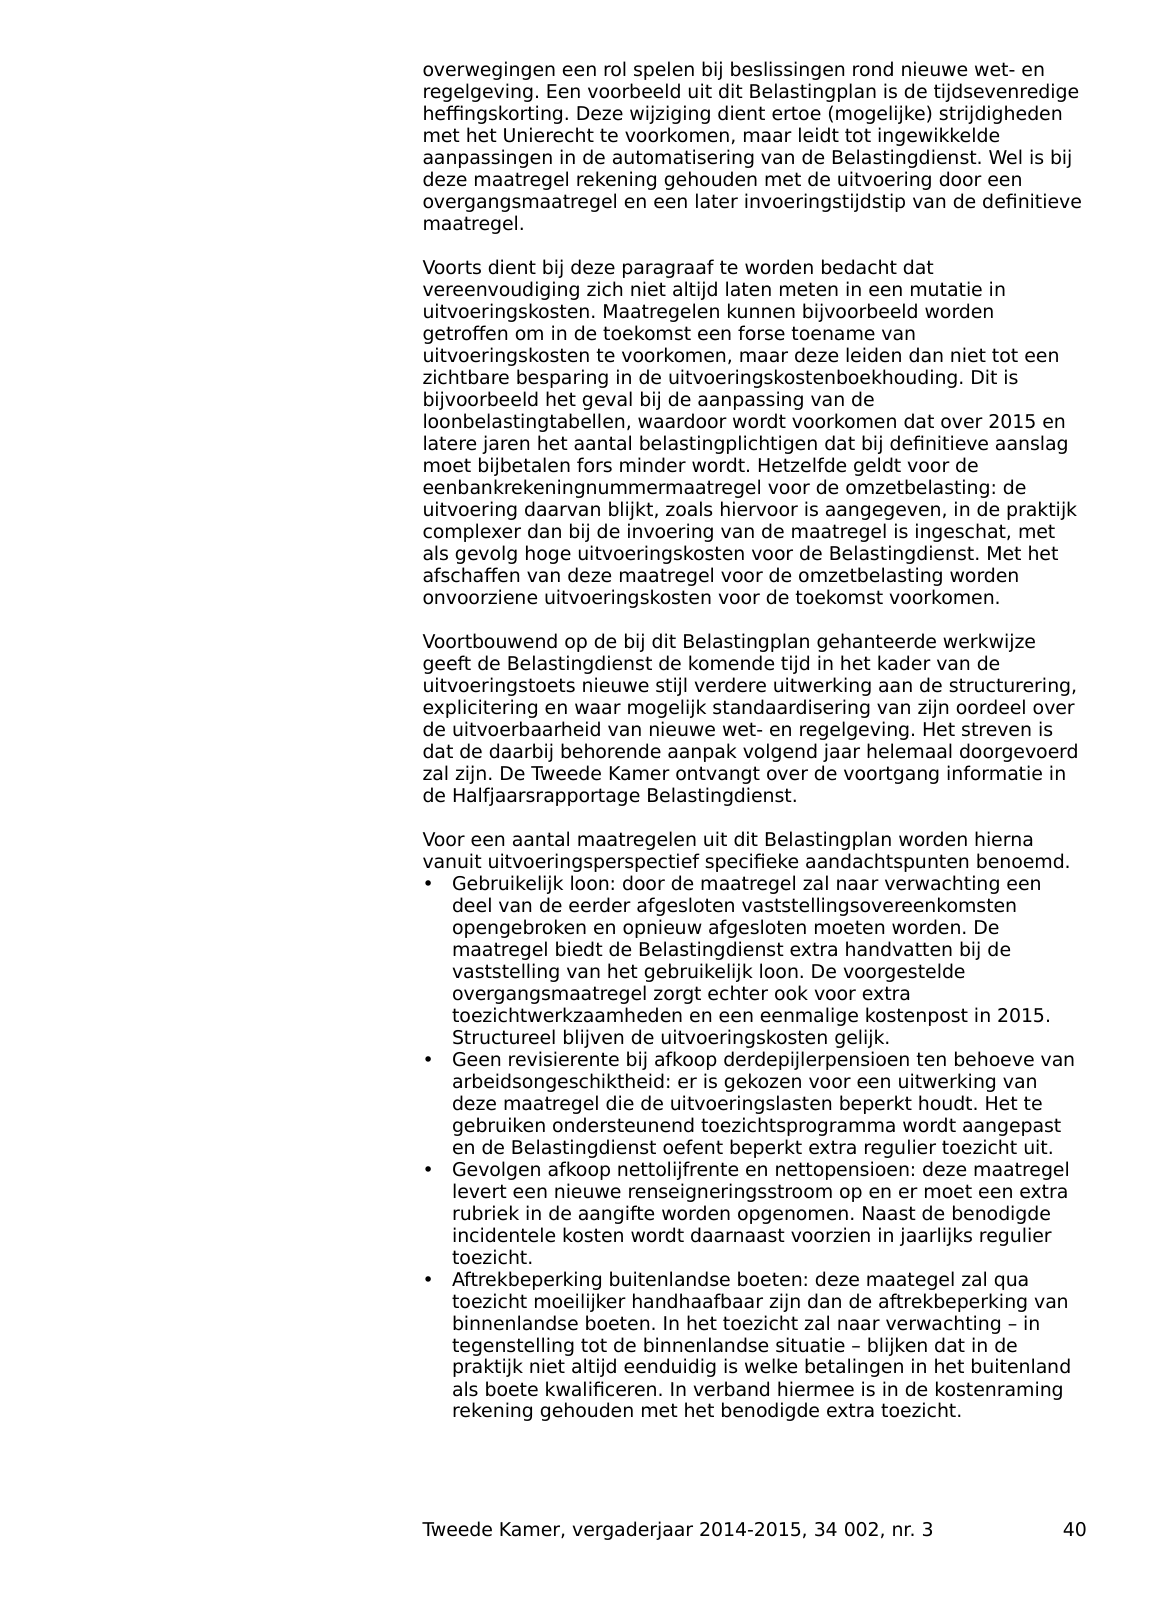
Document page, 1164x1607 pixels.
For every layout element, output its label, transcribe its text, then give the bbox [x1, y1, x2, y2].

text Voortbouwend op de bij dit Belastingplan gehanteerde werkwijze geeft de Belastingdienst de komende tijd in het kader van de uitvoeringstoets nieuwe stijl verdere uitwerking aan de structurering, explicitering en waar mogelijk standaardisering van zijn oordeel over de uitvoerbaarheid van nieuwe wet- en regelgeving. Het streven is dat de daarbij behorende aanpak volgend jaar helemaal doorgevoerd zal zijn. De Tweede Kamer ontvangt over de voortgang informatie in de Halfjaarsrapportage Belastingdienst. [422, 631, 1087, 807]
text Voorts dient bij deze paragraaf te worden bedacht dat vereenvoudiging zich niet altijd laten meten in een mutatie in uitvoeringskosten. Maatregelen kunnen bijvoorbeeld worden getroffen om in de toekomst een forse toename van uitvoeringskosten te voorkomen, maar deze leiden dan niet tot een zichtbare besparing in de uitvoeringskostenboekhouding. Dit is bijvoorbeeld het geval bij de aanpassing van de loonbelastingtabellen, waardoor wordt voorkomen dat over 2015 en latere jaren het aantal belastingplichtigen dat bij definitieve aanslag moet bijbetalen fors minder wordt. Hetzelfde geldt voor de eenbankrekeningnummermaatregel voor de omzetbelasting: de uitvoering daarvan blijkt, zoals hiervoor is aangegeven, in de praktijk complexer dan bij de invoering van de maatregel is ingeschat, met als gevolg hoge uitvoeringskosten voor de Belastingdienst. Met het afschaffen van deze maatregel voor de omzetbelasting worden onvoorziene uitvoeringskosten voor de toekomst voorkomen. [422, 257, 1087, 609]
text • Gevolgen afkoop nettolijfrente en nettopensioen: deze maatregel levert een nieuwe renseigneringsstroom op en er moet een extra rubriek in de aangifte worden opgenomen. Naast de benodigde incidentele kosten wordt daarnaast voorzien in jaarlijks regulier toezicht. [422, 1159, 1087, 1268]
text Voor een aantal maatregelen uit dit Belastingplan worden hierna vanuit uitvoeringsperspectief specifieke aandachtspunten benoemd. [422, 829, 1087, 873]
text • Aftrekbeperking buitenlandse boeten: deze maategel zal qua toezicht moeilijker handhaafbaar zijn dan de aftrekbeperking van binnenlandse boeten. In het toezicht zal naar verwachting – in tegenstelling tot de binnenlandse situatie – blijken dat in de praktijk niet altijd eenduidig is welke betalingen in het buitenland als boete kwalificeren. In verband hiermee is in de kostenraming rekening gehouden met het benodigde extra toezicht. [422, 1268, 1087, 1422]
text overwegingen een rol spelen bij beslissingen rond nieuwe wet- en regelgeving. Een voorbeeld uit dit Belastingplan is de tijdsevenredige heffingskorting. Deze wijziging dient ertoe (mogelijke) strijdigheden met het Unierecht te voorkomen, maar leidt tot ingewikkelde aanpassingen in de automatisering van de Belastingdienst. Wel is bij deze maatregel rekening gehouden met de uitvoering door een overgangsmaatregel en een later invoeringstijdstip van de definitieve maatregel. [422, 59, 1087, 235]
text • Gebruikelijk loon: door de maatregel zal naar verwachting een deel van de eerder afgesloten vaststellingsovereenkomsten opengebroken en opnieuw afgesloten moeten worden. De maatregel biedt de Belastingdienst extra handvatten bij de vaststelling van het gebruikelijk loon. De voorgestelde overgangsmaatregel zorgt echter ook voor extra toezichtwerkzaamheden en een eenmalige kostenpost in 2015. Structureel blijven de uitvoeringskosten gelijk. [422, 873, 1087, 1049]
text • Geen revisierente bij afkoop derdepijlerpensioen ten behoeve van arbeidsongeschiktheid: er is gekozen voor een uitwerking van deze maatregel die de uitvoeringslasten beperkt houdt. Het te gebruiken ondersteunend toezichtsprogramma wordt aangepast en de Belastingdienst oefent beperkt extra regulier toezicht uit. [422, 1049, 1087, 1159]
